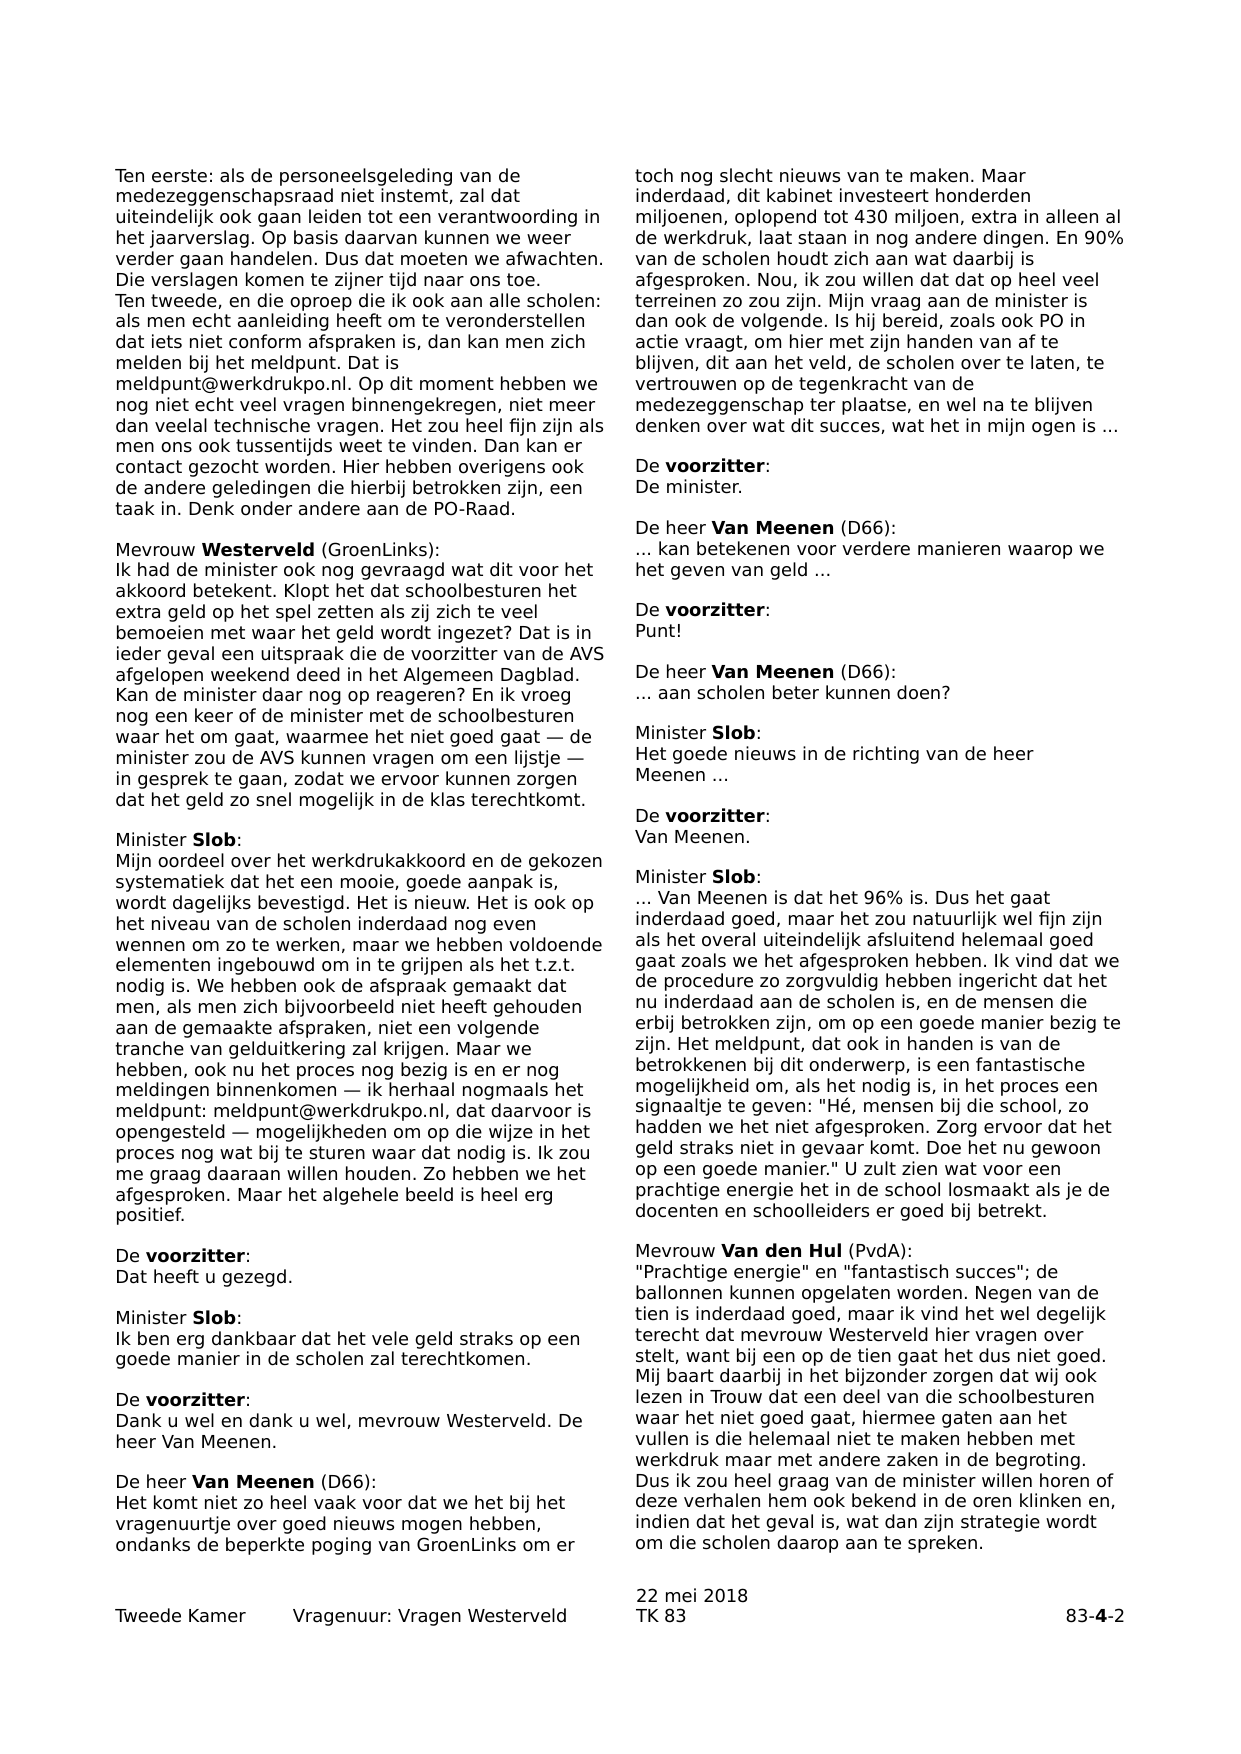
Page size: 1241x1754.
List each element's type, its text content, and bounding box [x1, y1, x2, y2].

text De voorzitter: [115, 1390, 605, 1411]
text De voorzitter: [635, 600, 1125, 621]
text Mijn oordeel over het werkdrukakkoord en de gekozen systematiek dat het een mooie, goede aanpak is, wordt dagelijks bevestigd. Het is nieuw. Het is ook op het niveau van de scholen inderdaad nog even wennen om zo te werken, maar we hebben voldoende elementen ingebouwd om in te grijpen als het t.z.t. nodig is. We hebben ook de afspraak gemaakt dat men, als men zich bijvoorbeeld niet heeft gehouden aan de gemaakte afspraken, niet een volgende tranche van gelduitkering zal krijgen. Maar we hebben, ook nu het proces nog bezig is en er nog meldingen binnenkomen — ik herhaal nogmaals het meldpunt: meldpunt@werkdrukpo.nl, dat daarvoor is opengesteld — mogelijkheden om op die wijze in het proces nog wat bij te sturen waar dat nodig is. Ik zou me graag daaraan willen houden. Zo hebben we het afgesproken. Maar het algehele beeld is heel erg positief. [115, 851, 605, 1226]
text Ik ben erg dankbaar dat het vele geld straks op een goede manier in de scholen zal terechtkomen. [115, 1328, 605, 1370]
text De voorzitter: [635, 806, 1125, 826]
text ... aan scholen beter kunnen doen? [635, 682, 1125, 703]
text Punt! [635, 621, 1125, 642]
text "Prachtige energie" en "fantastisch succes"; de ballonnen kunnen opgelaten worden. Negen van de tien is inderdaad goed, maar ik vind het wel degelijk terecht dat mevrouw Westerveld hier vragen over stelt, want bij een op de tien gaat het dus niet goed. Mij baart daarbij in het bijzonder zorgen dat wij ook lezen in Trouw dat een deel van die schoolbesturen waar het niet goed gaat, hiermee gaten aan het vullen is die helemaal niet te maken hebben met werkdruk maar met andere zaken in de begroting. Dus ik zou heel graag van de minister willen horen of deze verhalen hem ook bekend in de oren klinken en, indien dat het geval is, wat dan zijn strategie wordt om die scholen daarop aan te spreken. [635, 1262, 1125, 1554]
text toch nog slecht nieuws van te maken. Maar inderdaad, dit kabinet investeert honderden miljoenen, oplopend tot 430 miljoen, extra in alleen al de werkdruk, laat staan in nog andere dingen. En 90% van de scholen houdt zich aan wat daarbij is afgesproken. Nou, ik zou willen dat dat op heel veel terreinen zo zou zijn. Mijn vraag aan de minister is dan ook de volgende. Is hij bereid, zoals ook PO in actie vraagt, om hier met zijn handen van af te blijven, dit aan het veld, de scholen over te laten, te vertrouwen op de tegenkracht van de medezeggenschap ter plaatse, en wel na te blijven denken over wat dit succes, wat het in mijn ogen is ... [635, 165, 1125, 436]
text De voorzitter: [115, 1246, 605, 1267]
text Mevrouw Van den Hul (PvdA): [635, 1241, 1125, 1262]
text De heer Van Meenen (D66): [115, 1472, 605, 1493]
text Ten eerste: als de personeelsgeleding van de medezeggenschapsraad niet instemt, zal dat uiteindelijk ook gaan leiden tot een verantwoording in het jaarverslag. Op basis daarvan kunnen we weer verder gaan handelen. Dus dat moeten we afwachten. Die verslagen komen te zijner tijd naar ons toe. [115, 165, 605, 290]
text Ten tweede, en die oproep die ik ook aan alle scholen: als men echt aanleiding heeft om te veronderstellen dat iets niet conform afspraken is, dan kan men zich melden bij het meldpunt. Dat is meldpunt@werkdrukpo.nl. Op dit moment hebben we nog niet echt veel vragen binnengekregen, niet meer dan veelal technische vragen. Het zou heel fijn zijn als men ons ook tussentijds weet te vinden. Dan kan er contact gezocht worden. Hier hebben overigens ook de andere geledingen die hierbij betrokken zijn, een taak in. Denk onder andere aan de PO-Raad. [115, 290, 605, 519]
text De minister. [635, 477, 1125, 498]
text ... Van Meenen is dat het 96% is. Dus het gaat inderdaad goed, maar het zou natuurlijk wel fijn zijn als het overal uiteindelijk afsluitend helemaal goed gaat zoals we het afgesproken hebben. Ik vind dat we de procedure zo zorgvuldig hebben ingericht dat het nu inderdaad aan de scholen is, en de mensen die erbij betrokken zijn, om op een goede manier bezig te zijn. Het meldpunt, dat ook in handen is van de betrokkenen bij dit onderwerp, is een fantastische mogelijkheid om, als het nodig is, in het proces een signaaltje te geven: "Hé, mensen bij die school, zo hadden we het niet afgesproken. Zorg ervoor dat het geld straks niet in gevaar komt. Doe het nu gewoon op een goede manier." U zult zien wat voor een prachtige energie het in de school losmaakt als je de docenten en schoolleiders er goed bij betrekt. [635, 888, 1125, 1221]
text Minister Slob: [635, 867, 1125, 888]
text Minister Slob: [635, 723, 1125, 744]
text Minister Slob: [115, 1307, 605, 1328]
text De heer Van Meenen (D66): [635, 518, 1125, 538]
text Van Meenen. [635, 826, 1125, 847]
text Ik had de minister ook nog gevraagd wat dit voor het akkoord betekent. Klopt het dat schoolbesturen het extra geld op het spel zetten als zij zich te veel bemoeien met waar het geld wordt ingezet? Dat is in ieder geval een uitspraak die de voorzitter van de AVS afgelopen weekend deed in het Algemeen Dagblad. Kan de minister daar nog op reageren? En ik vroeg nog een keer of de minister met de schoolbesturen waar het om gaat, waarmee het niet goed gaat — de minister zou de AVS kunnen vragen om een lijstje — in gesprek te gaan, zodat we ervoor kunnen zorgen dat het geld zo snel mogelijk in de klas terechtkomt. [115, 560, 605, 810]
text Mevrouw Westerveld (GroenLinks): [115, 539, 605, 560]
text ... kan betekenen voor verdere manieren waarop we het geven van geld ... [635, 538, 1125, 580]
text Minister Slob: [115, 830, 605, 851]
text De voorzitter: [635, 456, 1125, 477]
text De heer Van Meenen (D66): [635, 662, 1125, 682]
text Dat heeft u gezegd. [115, 1267, 605, 1287]
text Dank u wel en dank u wel, mevrouw Westerveld. De heer Van Meenen. [115, 1411, 605, 1452]
text Het goede nieuws in de richting van de heer Meenen ... [635, 744, 1125, 786]
text Het komt niet zo heel vaak voor dat we het bij het vragenuurtje over goed nieuws mogen hebben, ondanks de beperkte poging van GroenLinks om er [115, 1493, 605, 1556]
